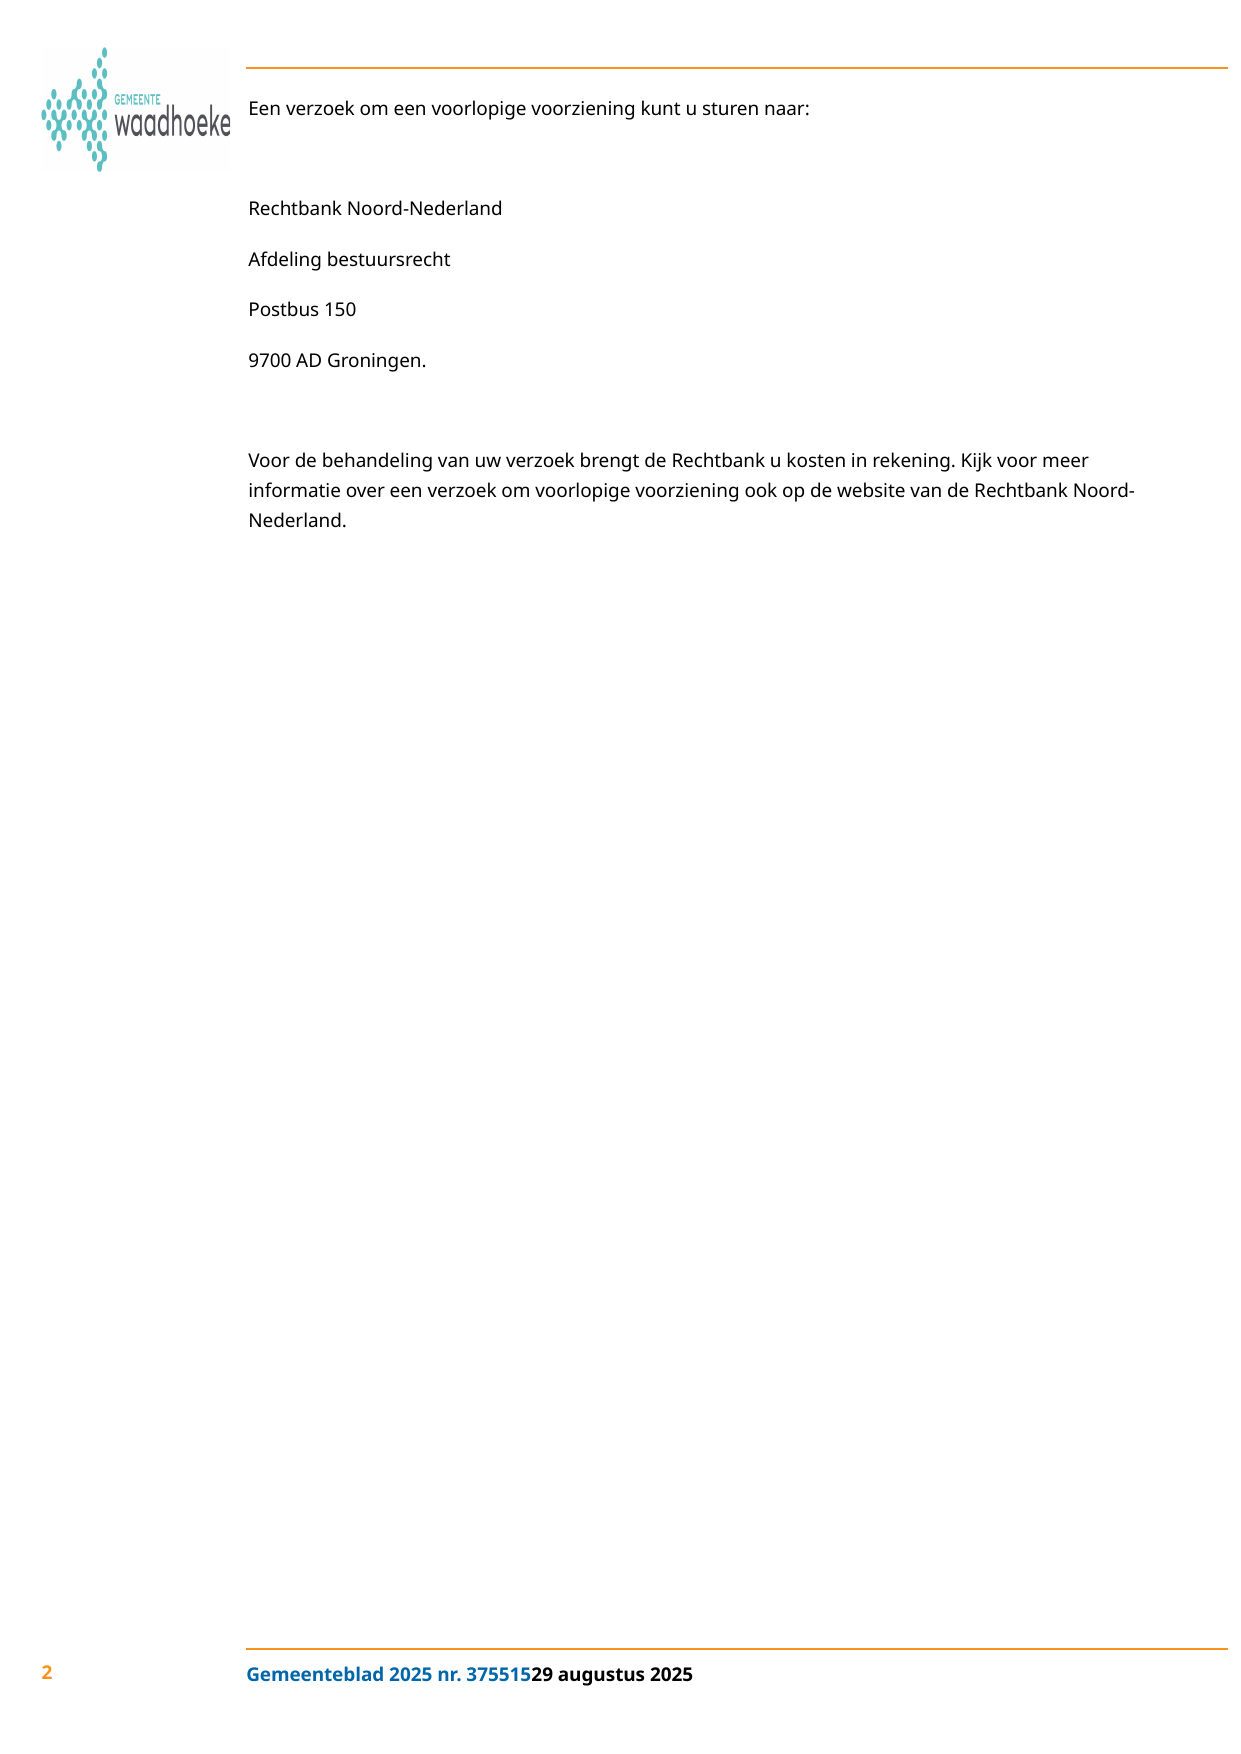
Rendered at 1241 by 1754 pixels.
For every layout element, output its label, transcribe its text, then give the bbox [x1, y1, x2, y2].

text Voor de behandeling van uw verzoek brengt de Rechtbank u kosten in rekening. Kijk voor meer informatie over een verzoek om voorlopige voorziening ook op de website van de Rechtbank Noord-Nederland. [248, 448, 1152, 533]
text Een verzoek om een voorlopige voorziening kunt u sturen naar: [248, 95, 1152, 121]
text Rechtbank Noord-Nederland [248, 196, 1152, 221]
text Afdeling bestuursrecht [248, 246, 1152, 272]
text Postbus 150 [248, 296, 1152, 322]
picture [41, 47, 231, 172]
text 9700 AD Groningen. [248, 347, 1152, 373]
